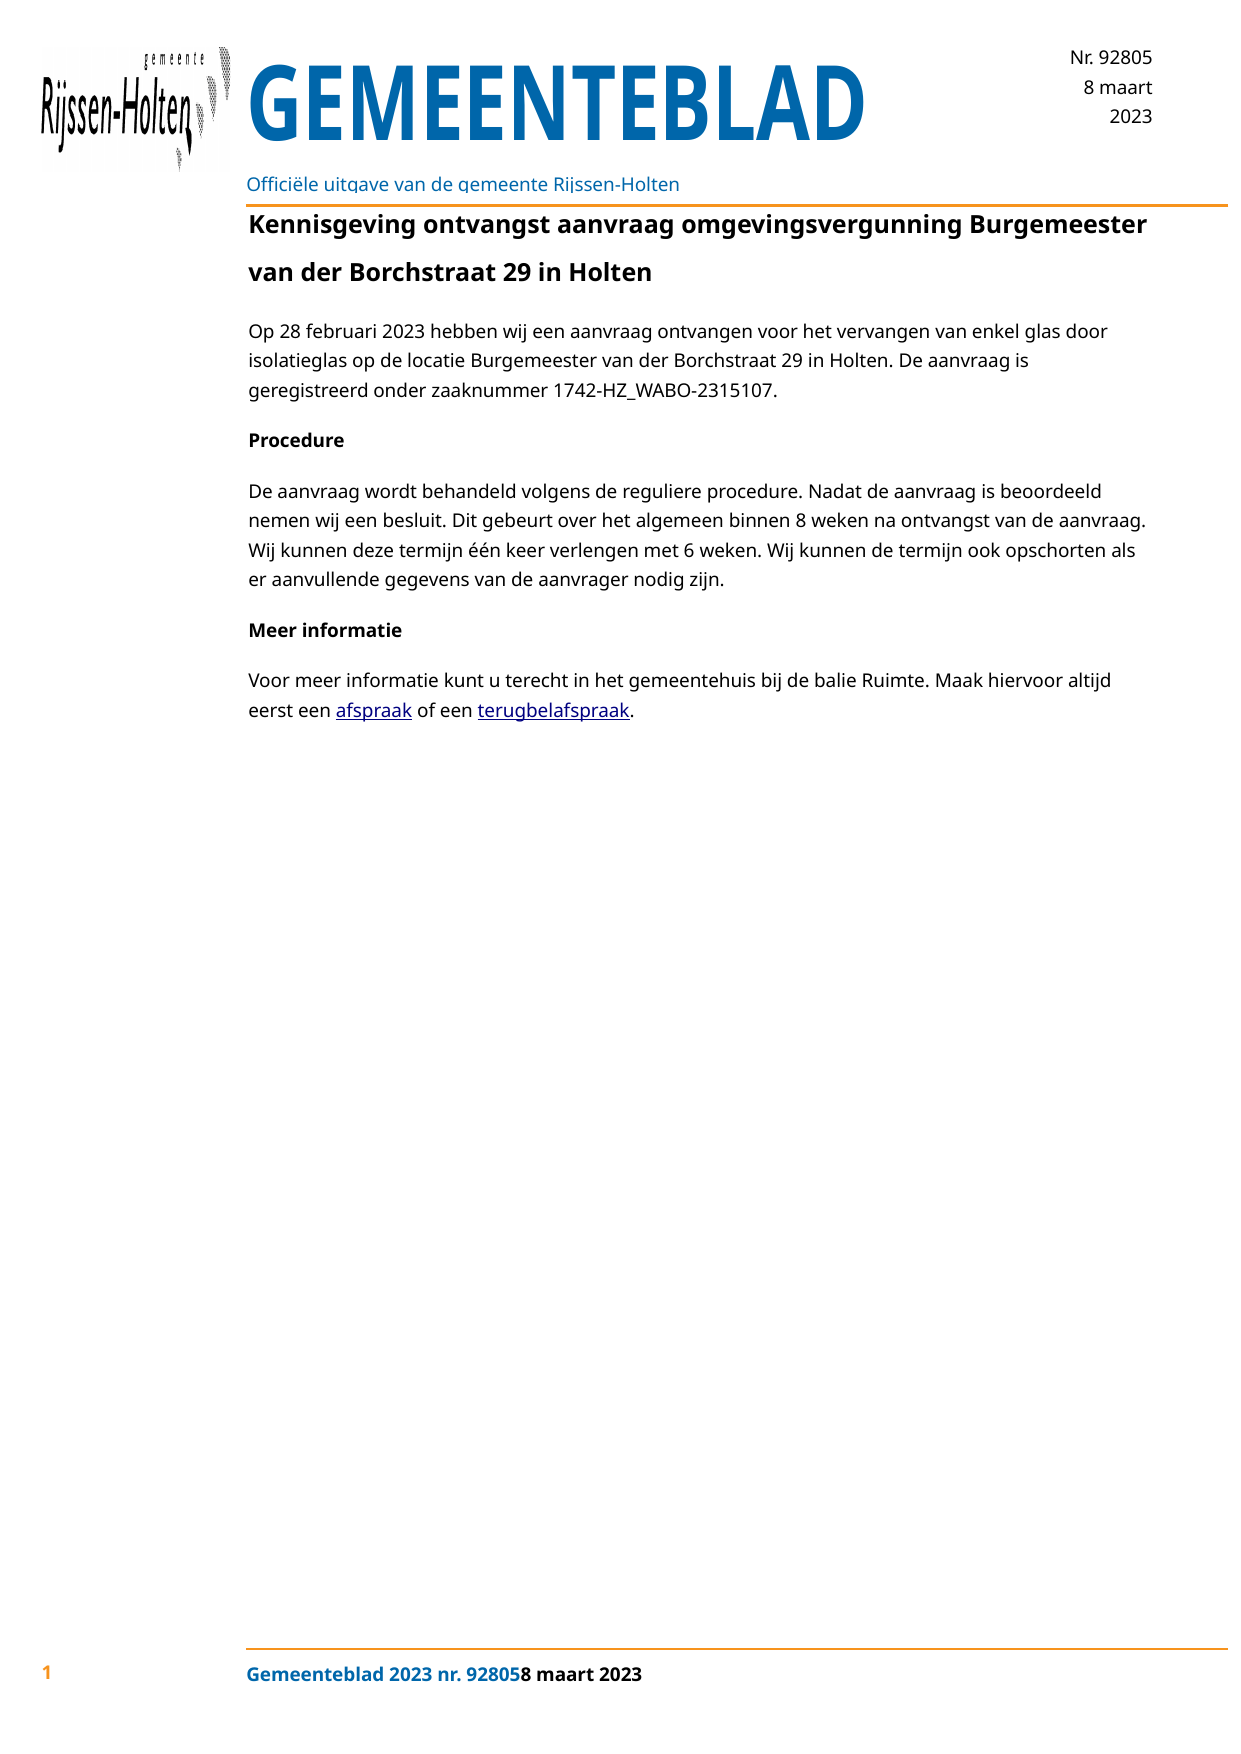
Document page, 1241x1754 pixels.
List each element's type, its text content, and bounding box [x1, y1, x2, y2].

text Voor meer informatie kunt u terecht in het gemeentehuis bij de balie Ruimte. Maak hiervoor altijd eerst een afspraak of een terugbelafspraak. [248, 667, 1152, 723]
picture [41, 47, 231, 172]
text Kennisgeving ontvangst aanvraag omgevingsvergunning Burgemeester van der Borchstraat 29 in Holten [248, 207, 1152, 288]
text Op 28 februari 2023 hebben wij een aanvraag ontvangen voor het vervangen van enkel glas door isolatieglas op de locatie Burgemeester van der Borchstraat 29 in Holten. De aanvraag is geregistreerd onder zaaknummer 1742-HZ_WABO-2315107. [248, 318, 1152, 403]
text De aanvraag wordt behandeld volgens de reguliere procedure. Nadat de aanvraag is beoordeeld nemen wij een besluit. Dit gebeurt over het algemeen binnen 8 weken na ontvangst van de aanvraag. Wij kunnen deze termijn één keer verlengen met 6 weken. Wij kunnen de termijn ook opschorten als er aanvullende gegevens van de aanvrager nodig zijn. [248, 478, 1152, 592]
text Procedure [248, 427, 1152, 453]
text Meer informatie [248, 617, 1152, 643]
